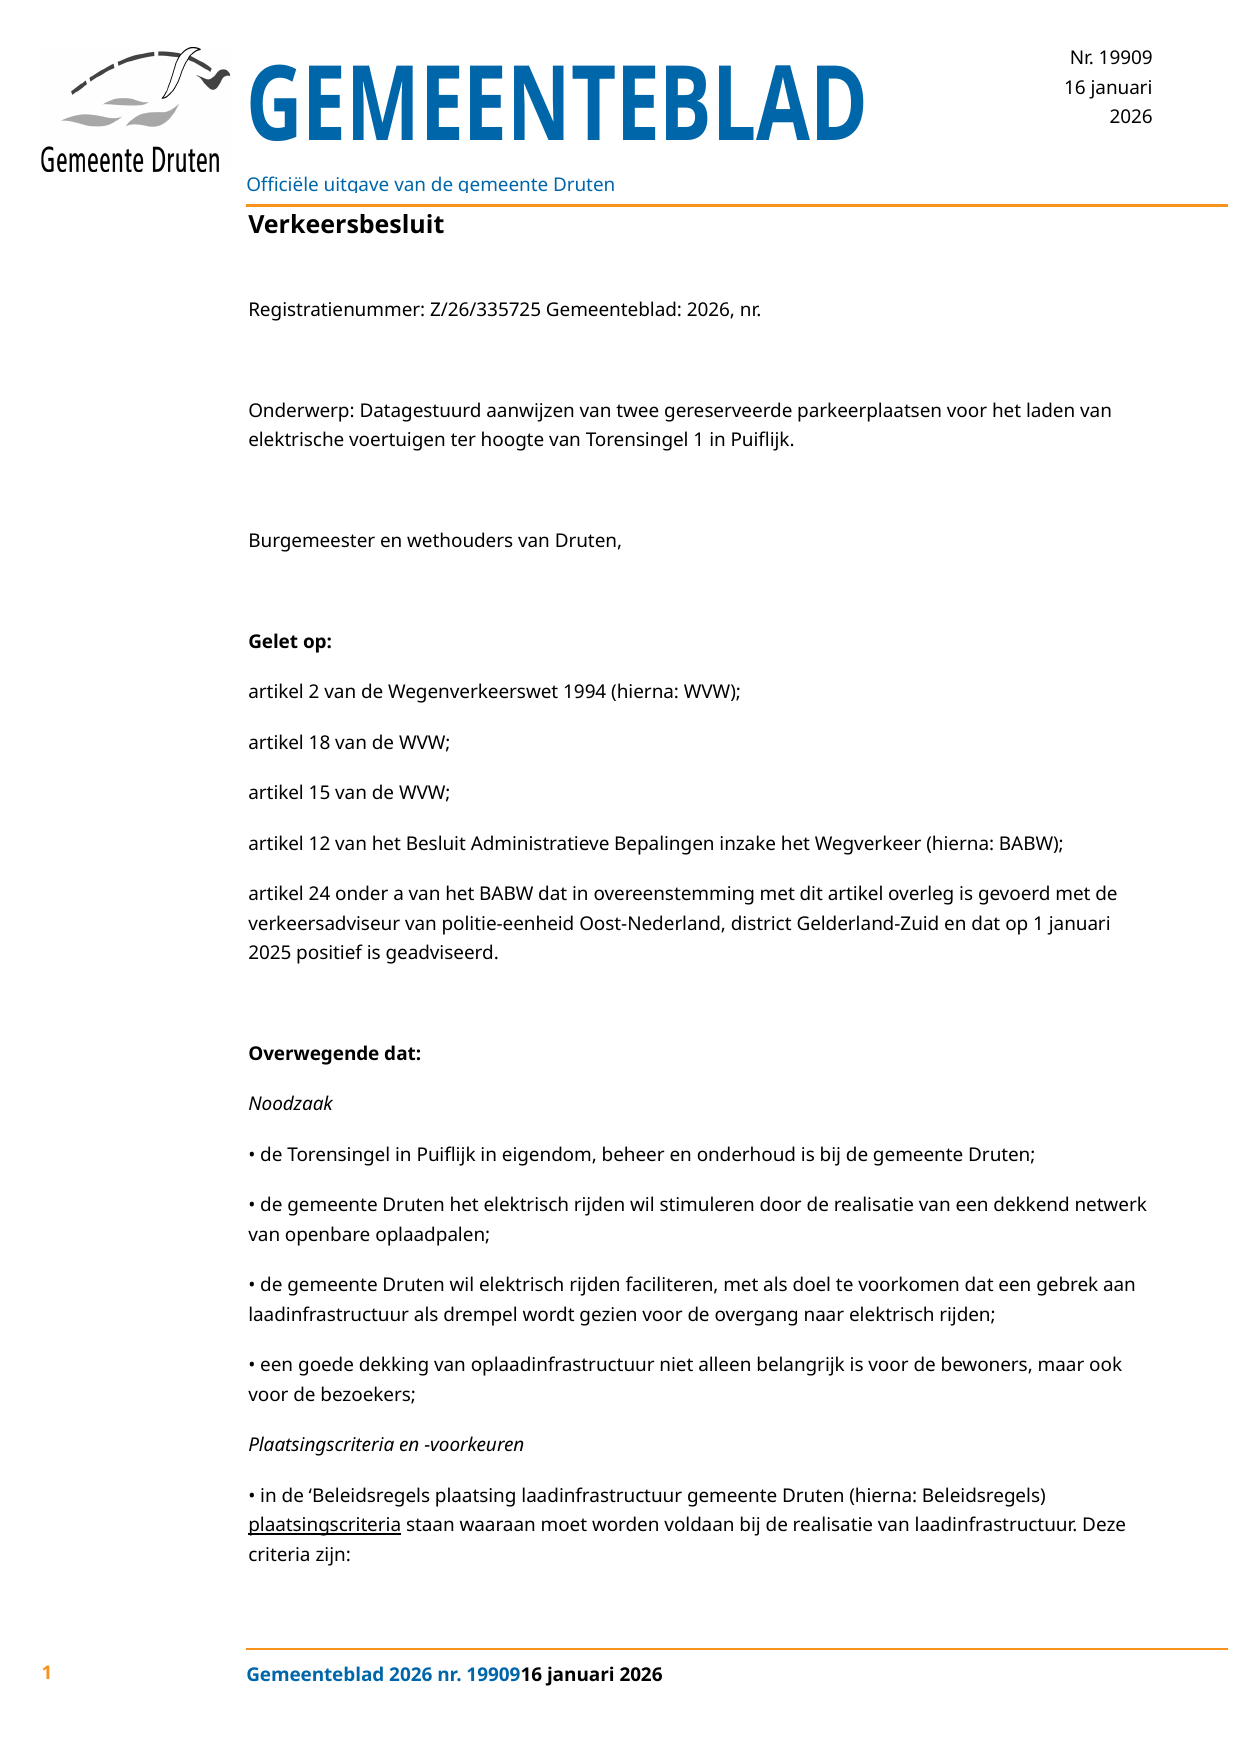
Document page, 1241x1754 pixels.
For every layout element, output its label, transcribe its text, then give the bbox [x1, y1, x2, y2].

text artikel 12 van het Besluit Administratieve Bepalingen inzake het Wegverkeer (hierna: BABW); [248, 830, 1152, 856]
text Verkeersbesluit [248, 207, 1152, 241]
picture [41, 47, 231, 172]
text Overwegende dat: [248, 1040, 1152, 1066]
text Noodzaak [248, 1091, 1152, 1116]
text Registratienummer: Z/26/335725 Gemeenteblad: 2026, nr. [248, 296, 1152, 322]
text • de gemeente Druten wil elektrisch rijden faciliteren, met als doel te voorkomen dat een gebrek aan laadinfrastructuur als drempel wordt gezien voor de overgang naar elektrisch rijden; [248, 1271, 1152, 1327]
text Onderwerp: Datagestuurd aanwijzen van twee gereserveerde parkeerplaatsen voor het laden van elektrische voertuigen ter hoogte van Torensingel 1 in Puiflijk. [248, 397, 1152, 452]
text • een goede dekking van oplaadinfrastructuur niet alleen belangrijk is voor de bewoners, maar ook voor de bezoekers; [248, 1351, 1152, 1407]
text • de gemeente Druten het elektrisch rijden wil stimuleren door de realisatie van een dekkend netwerk van openbare oplaadpalen; [248, 1191, 1152, 1247]
text • de Torensingel in Puiflijk in eigendom, beheer en onderhoud is bij de gemeente Druten; [248, 1141, 1152, 1167]
text artikel 2 van de Wegenverkeerswet 1994 (hierna: WVW); [248, 678, 1152, 704]
text artikel 18 van de WVW; [248, 729, 1152, 755]
text Plaatsingscriteria en -voorkeuren [248, 1431, 1152, 1457]
text • in de ‘Beleidsregels plaatsing laadinfrastructuur gemeente Druten (hierna: Beleidsregels) plaatsingscriteria staan waaraan moet worden voldaan bij de realisatie van laadinfrastructuur. Deze criteria zijn: [248, 1482, 1152, 1567]
text artikel 24 onder a van het BABW dat in overeenstemming met dit artikel overleg is gevoerd met de verkeersadviseur van politie-eenheid Oost-Nederland, district Gelderland-Zuid en dat op 1 januari 2025 positief is geadviseerd. [248, 880, 1152, 965]
text Gelet op: [248, 628, 1152, 654]
text artikel 15 van de WVW; [248, 779, 1152, 805]
text Burgemeester en wethouders van Druten, [248, 527, 1152, 553]
